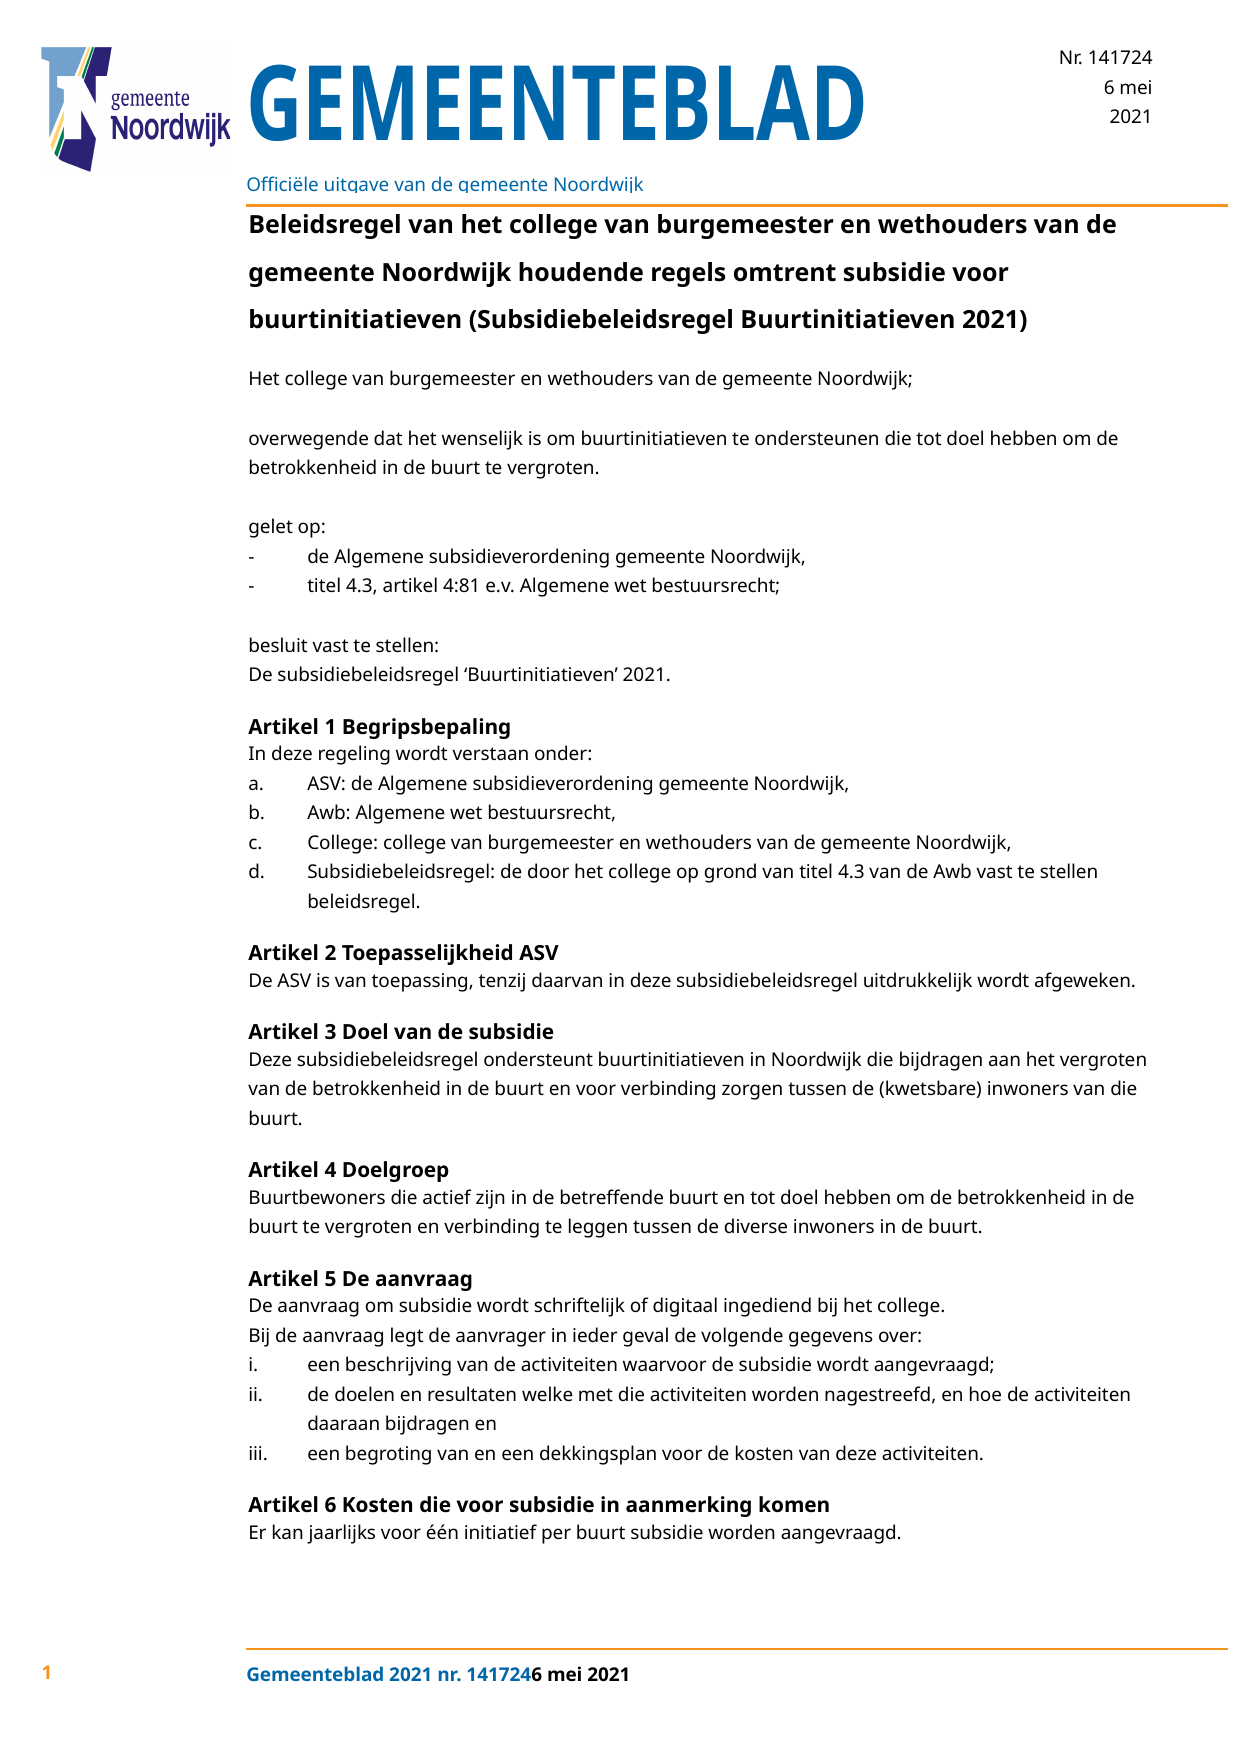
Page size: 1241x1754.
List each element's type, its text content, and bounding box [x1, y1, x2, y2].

list de doelen en resultaten welke met die activiteiten worden nagestreefd, en hoe de activiteiten daaraan bijdragen en [248, 1381, 1152, 1436]
list de Algemene subsidieverordening gemeente Noordwijk, [248, 543, 1152, 569]
text overwegende dat het wenselijk is om buurtinitiatieven te ondersteunen die tot doel hebben om de betrokkenheid in de buurt te vergroten. [248, 425, 1152, 480]
text Er kan jaarlijks voor één initiatief per buurt subsidie worden aangevraagd. [248, 1519, 1152, 1545]
list een beschrijving van de activiteiten waarvoor de subsidie wordt aangevraagd; [248, 1351, 1152, 1377]
text In deze regeling wordt verstaan onder: [248, 740, 1152, 766]
text Artikel 2 Toepasselijkheid ASV [248, 938, 1152, 967]
text Artikel 6 Kosten die voor subsidie in aanmerking komen [248, 1491, 1152, 1519]
text Deze subsidiebeleidsregel ondersteunt buurtinitiatieven in Noordwijk die bijdragen aan het vergroten van de betrokkenheid in de buurt en voor verbinding zorgen tussen de (kwetsbare) inwoners van die buurt. [248, 1046, 1152, 1131]
text Beleidsregel van het college van burgemeester en wethouders van de gemeente Noordwijk houdende regels omtrent subsidie voor buurtinitiatieven (Subsidiebeleidsregel Buurtinitiatieven 2021) [248, 207, 1152, 336]
list ASV: de Algemene subsidieverordening gemeente Noordwijk, [248, 770, 1152, 796]
text De subsidiebeleidsregel ‘Buurtinitiatieven’ 2021. [248, 661, 1152, 687]
text gelet op: [248, 513, 1152, 539]
text Artikel 1 Begripsbepaling [248, 712, 1152, 740]
text besluit vast te stellen: [248, 632, 1152, 657]
text Buurtbewoners die actief zijn in de betreffende buurt en tot doel hebben om de betrokkenheid in de buurt te vergroten en verbinding te leggen tussen de diverse inwoners in de buurt. [248, 1184, 1152, 1239]
list Awb: Algemene wet bestuursrecht, [248, 799, 1152, 825]
text De ASV is van toepassing, tenzij daarvan in deze subsidiebeleidsregel uitdrukkelijk wordt afgeweken. [248, 967, 1152, 993]
text Het college van burgemeester en wethouders van de gemeente Noordwijk; [248, 366, 1152, 391]
list een begroting van en een dekkingsplan voor de kosten van deze activiteiten. [248, 1440, 1152, 1466]
list titel 4.3, artikel 4:81 e.v. Algemene wet bestuursrecht; [248, 573, 1152, 598]
text Artikel 4 Doelgroep [248, 1155, 1152, 1184]
text Bij de aanvraag legt de aanvrager in ieder geval de volgende gegevens over: [248, 1322, 1152, 1348]
text Artikel 3 Doel van de subsidie [248, 1017, 1152, 1046]
list College: college van burgemeester en wethouders van de gemeente Noordwijk, [248, 829, 1152, 855]
picture [41, 47, 231, 172]
text Artikel 5 De aanvraag [248, 1264, 1152, 1292]
list Subsidiebeleidsregel: de door het college op grond van titel 4.3 van de Awb vast te stellen beleidsregel. [248, 858, 1152, 914]
text De aanvraag om subsidie wordt schriftelijk of digitaal ingediend bij het college. [248, 1292, 1152, 1318]
